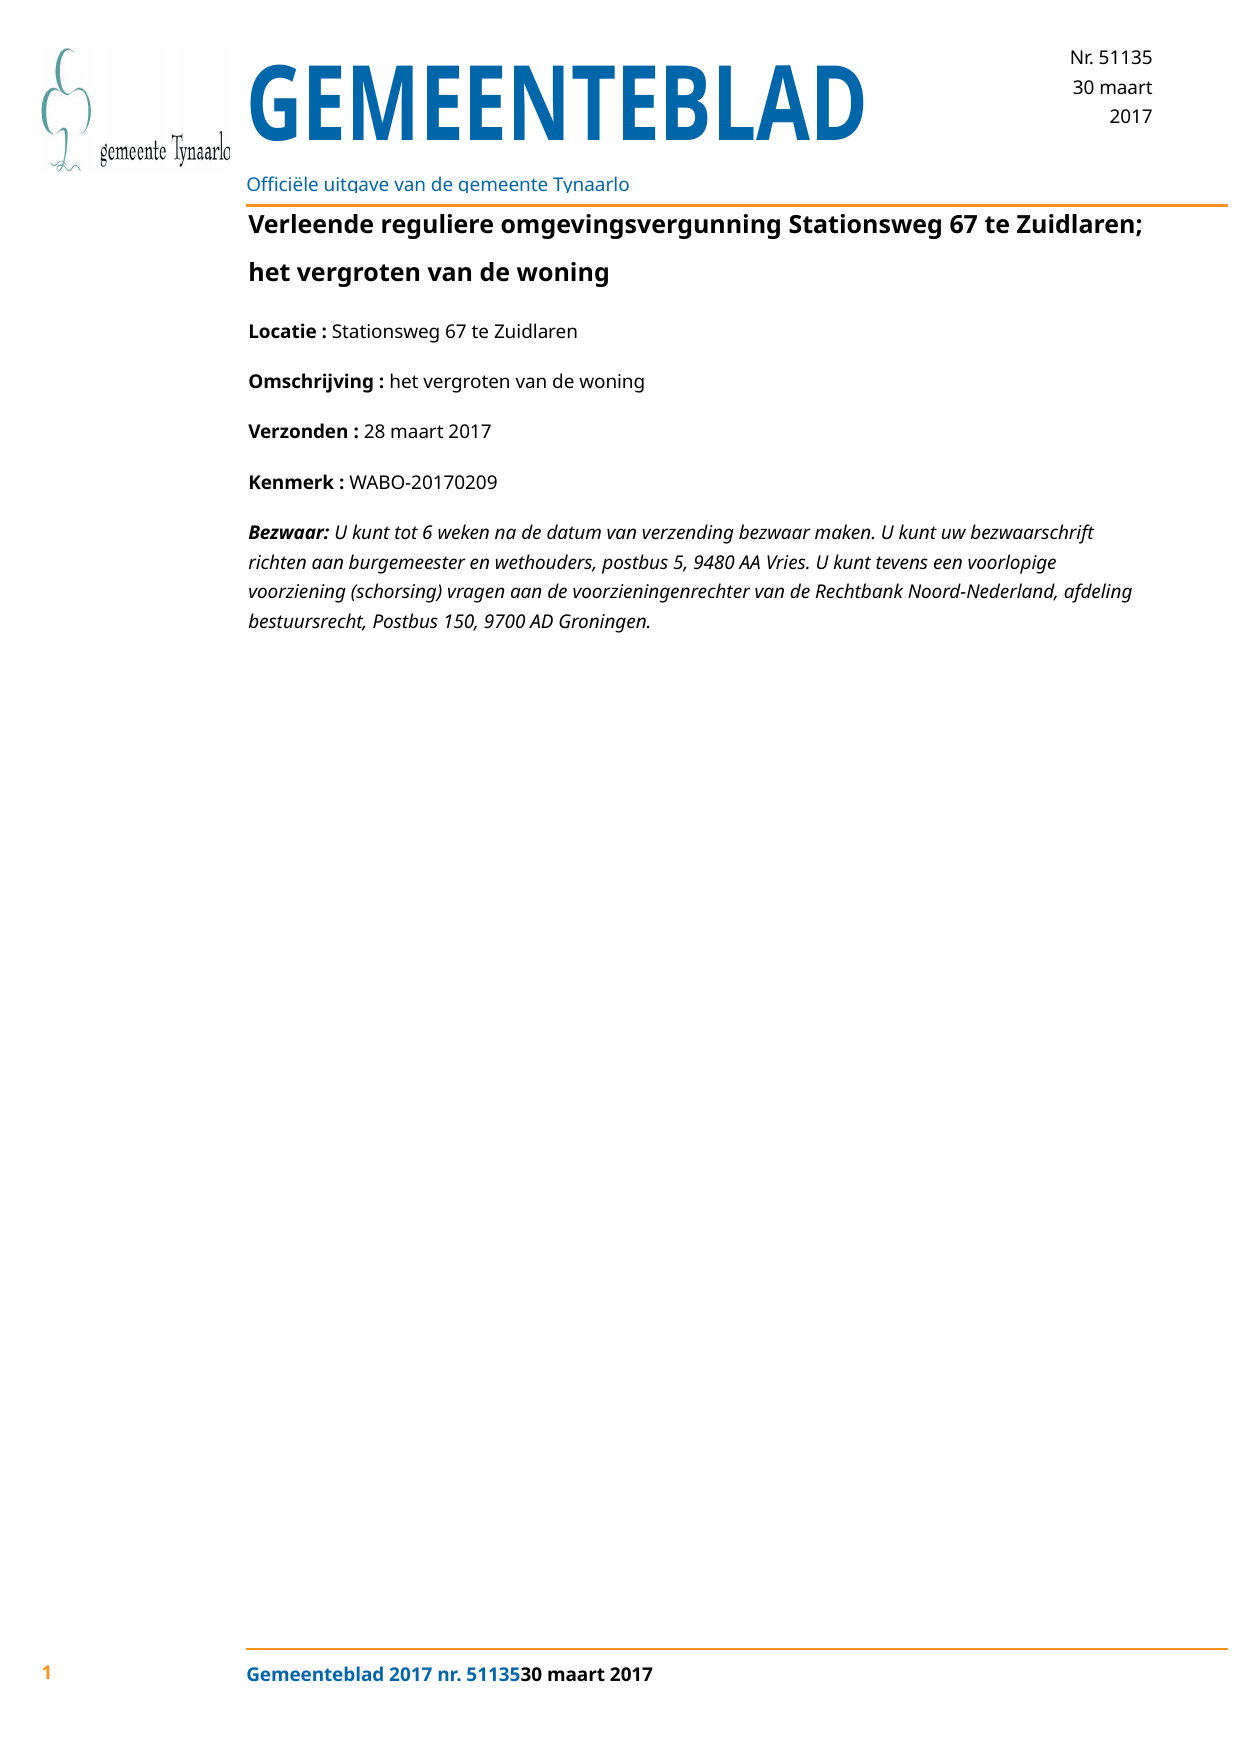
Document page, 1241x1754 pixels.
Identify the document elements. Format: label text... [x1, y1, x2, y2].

text Omschrijving : het vergroten van de woning [248, 368, 1152, 394]
text Verzonden : 28 maart 2017 [248, 419, 1152, 444]
picture [41, 47, 231, 172]
text Bezwaar: U kunt tot 6 weken na de datum van verzending bezwaar maken. U kunt uw bezwaarschrift richten aan burgemeester en wethouders, postbus 5, 9480 AA Vries. U kunt tevens een voorlopige voorziening (schorsing) vragen aan de voorzieningenrechter van de Rechtbank Noord-Nederland, afdeling bestuursrecht, Postbus 150, 9700 AD Groningen. [248, 519, 1152, 634]
text Locatie : Stationsweg 67 te Zuidlaren [248, 318, 1152, 344]
text Kenmerk : WABO-20170209 [248, 469, 1152, 495]
text Verleende reguliere omgevingsvergunning Stationsweg 67 te Zuidlaren; het vergroten van de woning [248, 207, 1152, 288]
